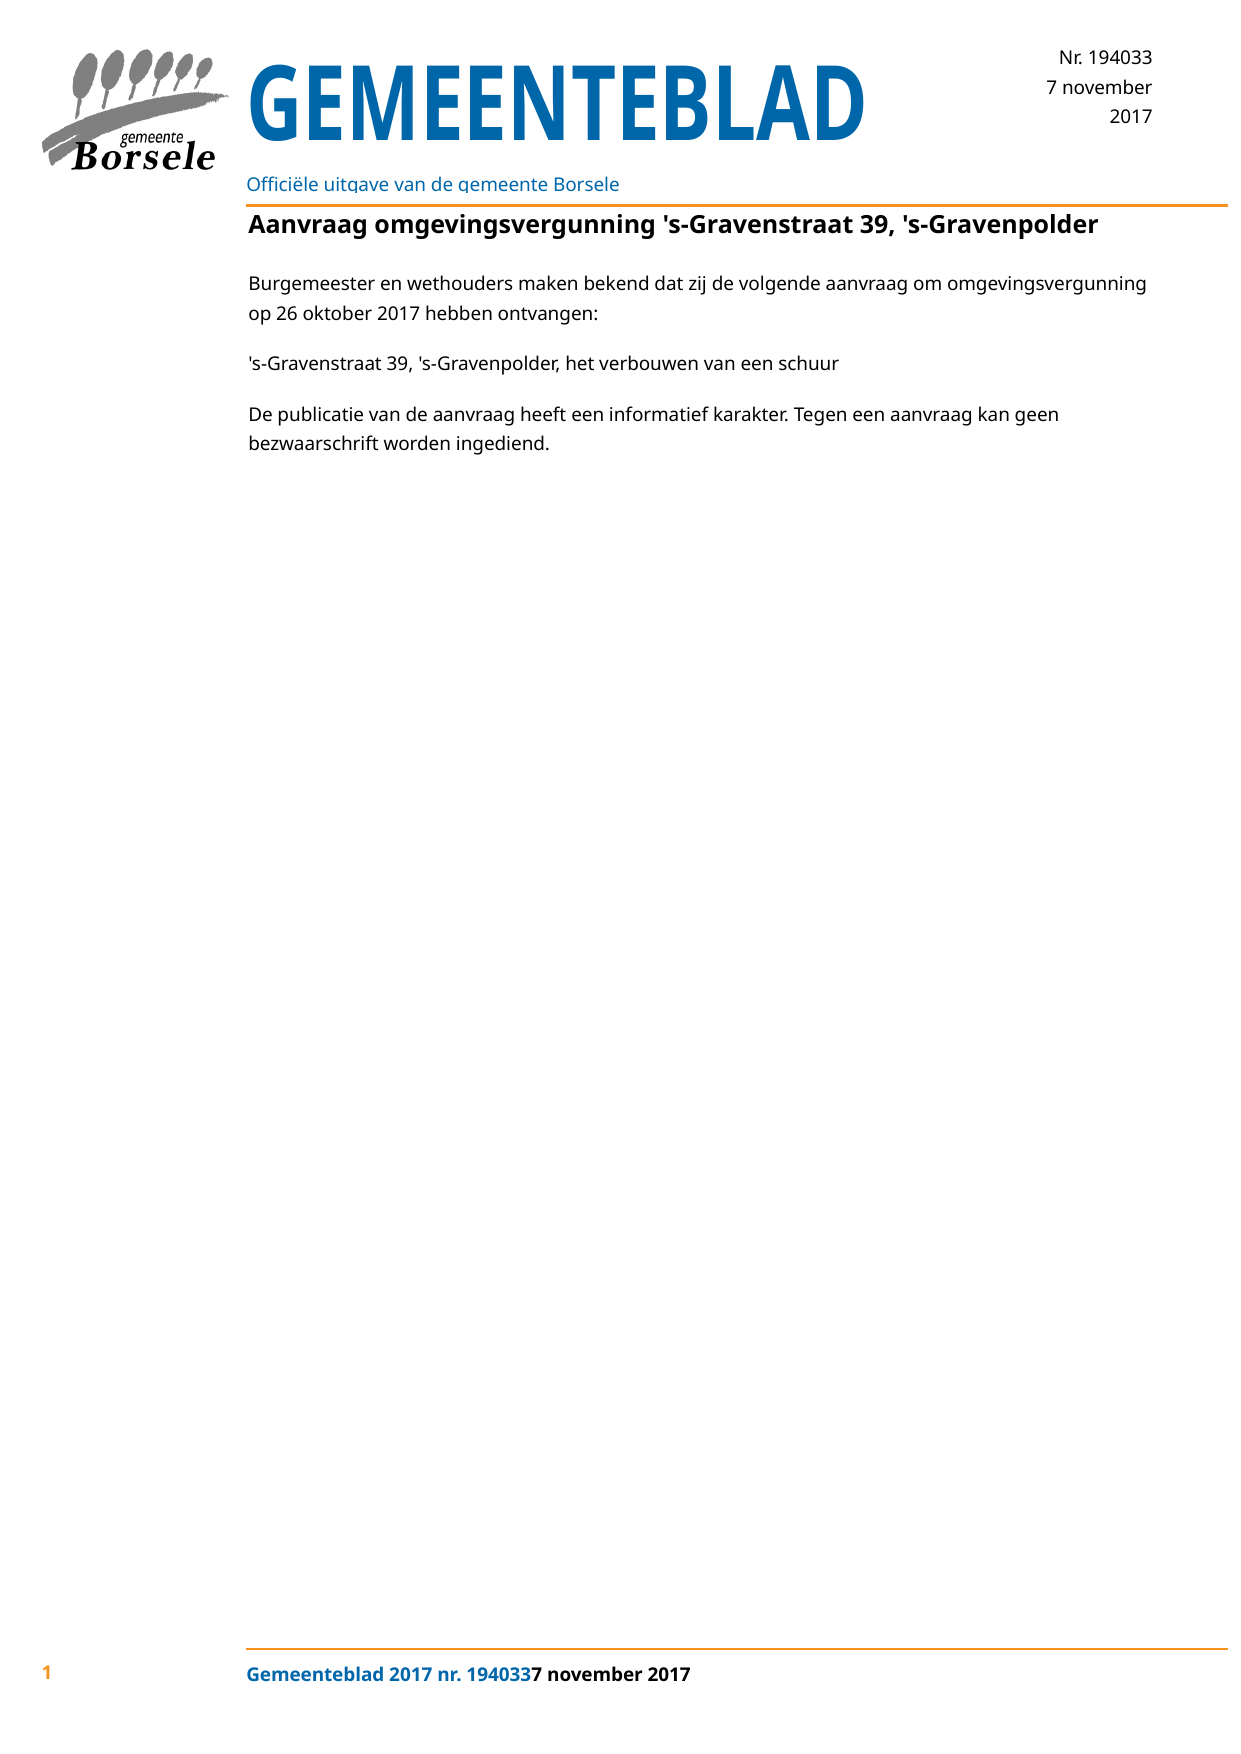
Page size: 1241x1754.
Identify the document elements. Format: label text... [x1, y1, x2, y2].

text De publicatie van de aanvraag heeft een informatief karakter. Tegen een aanvraag kan geen bezwaarschrift worden ingediend. [248, 401, 1152, 456]
text Aanvraag omgevingsvergunning 's-Gravenstraat 39, 's-Gravenpolder [248, 207, 1152, 241]
text 's-Gravenstraat 39, 's-Gravenpolder, het verbouwen van een schuur [248, 350, 1152, 376]
text Burgemeester en wethouders maken bekend dat zij de volgende aanvraag om omgevingsvergunning op 26 oktober 2017 hebben ontvangen: [248, 270, 1152, 326]
picture [41, 47, 231, 172]
